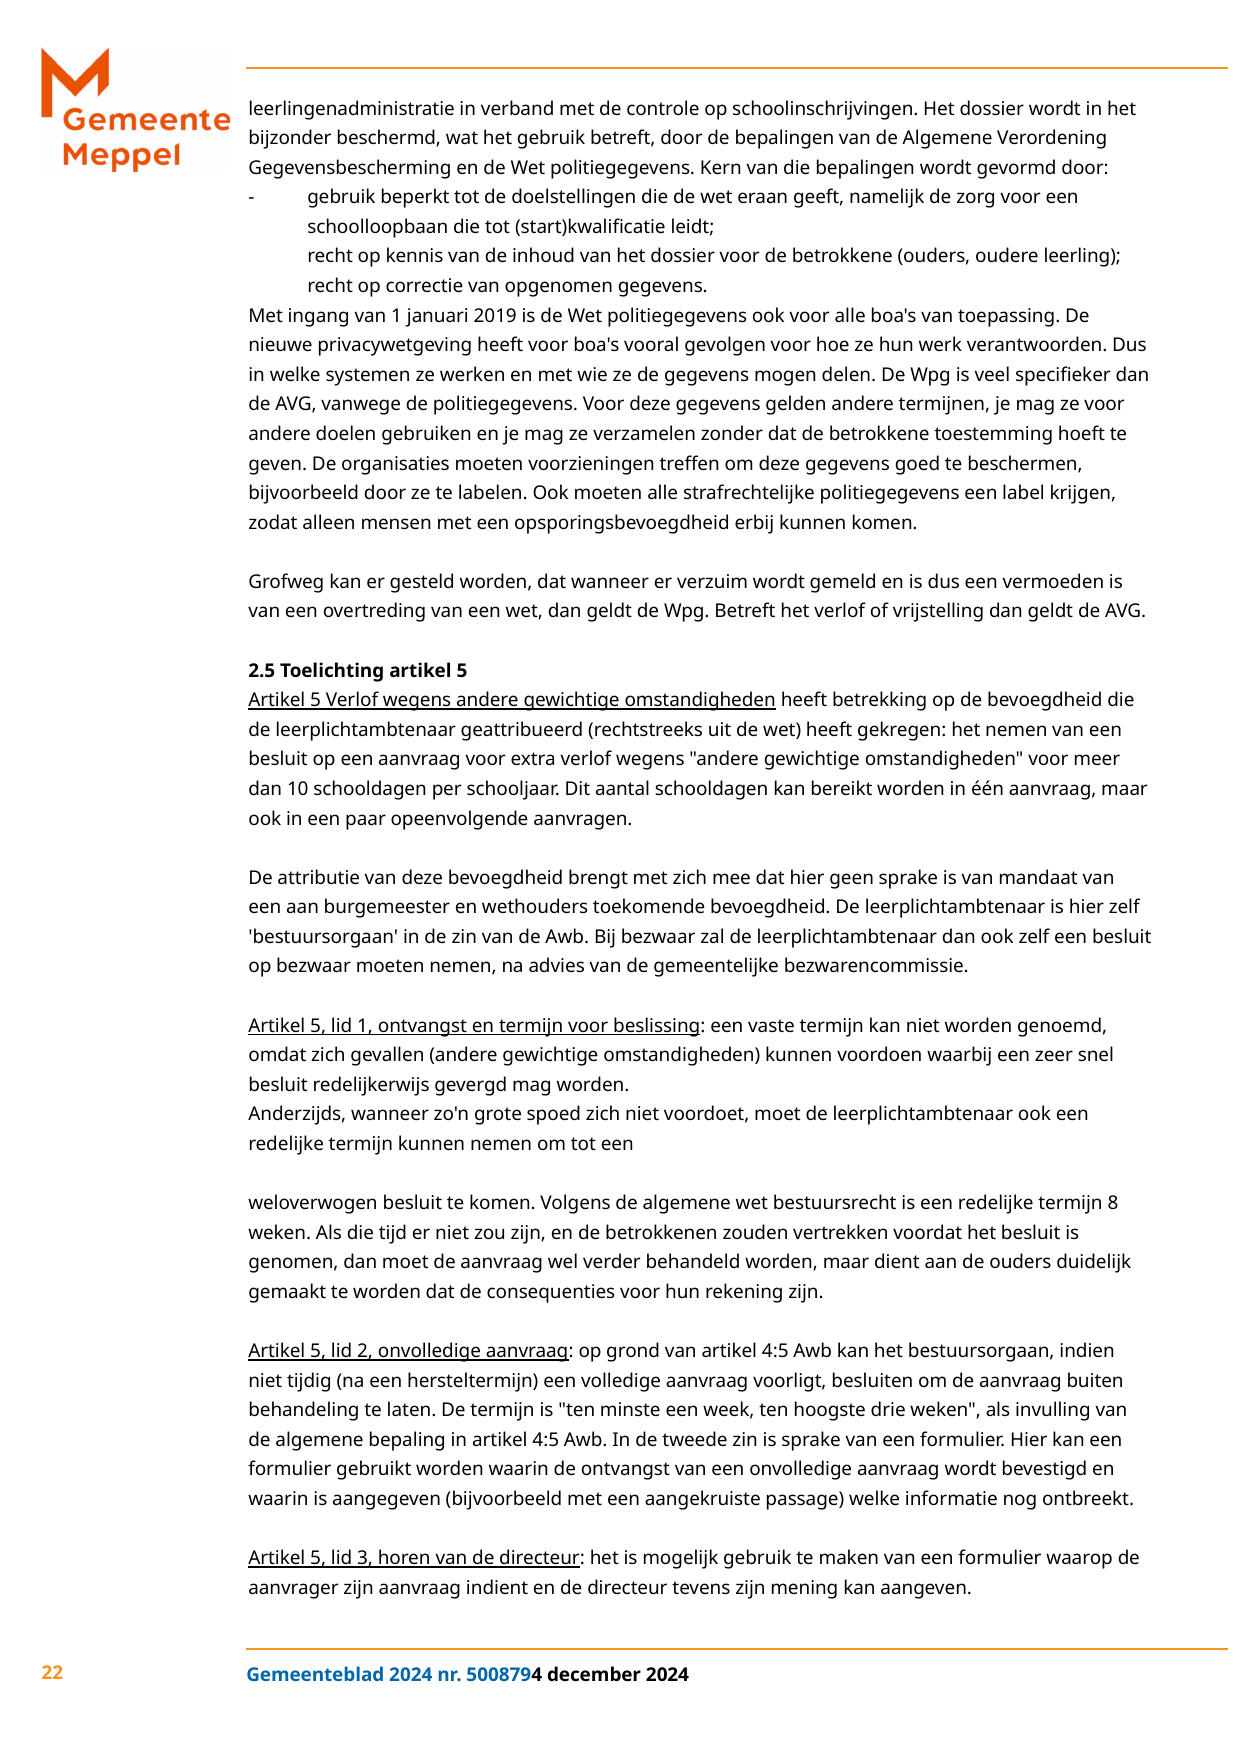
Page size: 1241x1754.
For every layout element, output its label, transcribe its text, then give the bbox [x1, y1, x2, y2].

text Met ingang van 1 januari 2019 is de Wet politiegegevens ook voor alle boa's van toepassing. De nieuwe privacywetgeving heeft voor boa's vooral gevolgen voor hoe ze hun werk verantwoorden. Dus in welke systemen ze werken en met wie ze de gegevens mogen delen. De Wpg is veel specifieker dan de AVG, vanwege de politiegegevens. Voor deze gegevens gelden andere termijnen, je mag ze voor andere doelen gebruiken en je mag ze verzamelen zonder dat de betrokkene toestemming hoeft te geven. De organisaties moeten voorzieningen treffen om deze gegevens goed te beschermen, bijvoorbeeld door ze te labelen. Ook moeten alle strafrechtelijke politiegegevens een label krijgen, zodat alleen mensen met een opsporingsbevoegdheid erbij kunnen komen. [248, 302, 1152, 535]
text Anderzijds, wanneer zo'n grote spoed zich niet voordoet, moet de leerplichtambtenaar ook een redelijke termijn kunnen nemen om tot een [248, 1101, 1152, 1156]
list recht op kennis van de inhoud van het dossier voor de betrokkene (ouders, oudere leerling); [248, 243, 1152, 268]
text 2.5 Toelichting artikel 5 [248, 657, 1152, 683]
list gebruik beperkt tot de doelstellingen die de wet eraan geeft, namelijk de zorg voor een schoolloopbaan die tot (start)kwalificatie leidt; [248, 183, 1152, 239]
text Artikel 5, lid 1, ontvangst en termijn voor beslissing: een vaste termijn kan niet worden genoemd, omdat zich gevallen (andere gewichtige omstandigheden) kunnen voordoen waarbij een zeer snel besluit redelijkerwijs gevergd mag worden. [248, 1012, 1152, 1097]
picture [41, 47, 231, 172]
text weloverwogen besluit te komen. Volgens de algemene wet bestuursrecht is een redelijke termijn 8 weken. Als die tijd er niet zou zijn, en de betrokkenen zouden vertrekken voordat het besluit is genomen, dan moet de aanvraag wel verder behandeld worden, maar dient aan de ouders duidelijk gemaakt te worden dat de consequenties voor hun rekening zijn. [248, 1189, 1152, 1304]
text Artikel 5, lid 3, horen van de directeur: het is mogelijk gebruik te maken van een formulier waarop de aanvrager zijn aanvraag indient en de directeur tevens zijn mening kan aangeven. [248, 1544, 1152, 1600]
text De attributie van deze bevoegdheid brengt met zich mee dat hier geen sprake is van mandaat van een aan burgemeester en wethouders toekomende bevoegdheid. De leerplichtambtenaar is hier zelf 'bestuursorgaan' in de zin van de Awb. Bij bezwaar zal de leerplichtambtenaar dan ook zelf een besluit op bezwaar moeten nemen, na advies van de gemeentelijke bezwarencommissie. [248, 864, 1152, 978]
text Artikel 5, lid 2, onvolledige aanvraag: op grond van artikel 4:5 Awb kan het bestuursorgaan, indien niet tijdig (na een hersteltermijn) een volledige aanvraag voorligt, besluiten om de aanvraag buiten behandeling te laten. De termijn is "ten minste een week, ten hoogste drie weken", als invulling van de algemene bepaling in artikel 4:5 Awb. In de tweede zin is sprake van een formulier. Hier kan een formulier gebruikt worden waarin de ontvangst van een onvolledige aanvraag wordt bevestigd en waarin is aangegeven (bijvoorbeeld met een aangekruiste passage) welke informatie nog ontbreekt. [248, 1337, 1152, 1511]
text Grofweg kan er gesteld worden, dat wanneer er verzuim wordt gemeld en is dus een vermoeden is van een overtreding van een wet, dan geldt de Wpg. Betreft het verlof of vrijstelling dan geldt de AVG. [248, 568, 1152, 623]
text leerlingenadministratie in verband met de controle op schoolinschrijvingen. Het dossier wordt in het bijzonder beschermd, wat het gebruik betreft, door de bepalingen van de Algemene Verordening Gegevensbescherming en de Wet politiegegevens. Kern van die bepalingen wordt gevormd door: [248, 95, 1152, 180]
list recht op correctie van opgenomen gegevens. [248, 272, 1152, 298]
text Artikel 5 Verlof wegens andere gewichtige omstandigheden heeft betrekking op de bevoegdheid die de leerplichtambtenaar geattribueerd (rechtstreeks uit de wet) heeft gekregen: het nemen van een besluit op een aanvraag voor extra verlof wegens "andere gewichtige omstandigheden" voor meer dan 10 schooldagen per schooljaar. Dit aantal schooldagen kan bereikt worden in één aanvraag, maar ook in een paar opeenvolgende aanvragen. [248, 686, 1152, 831]
